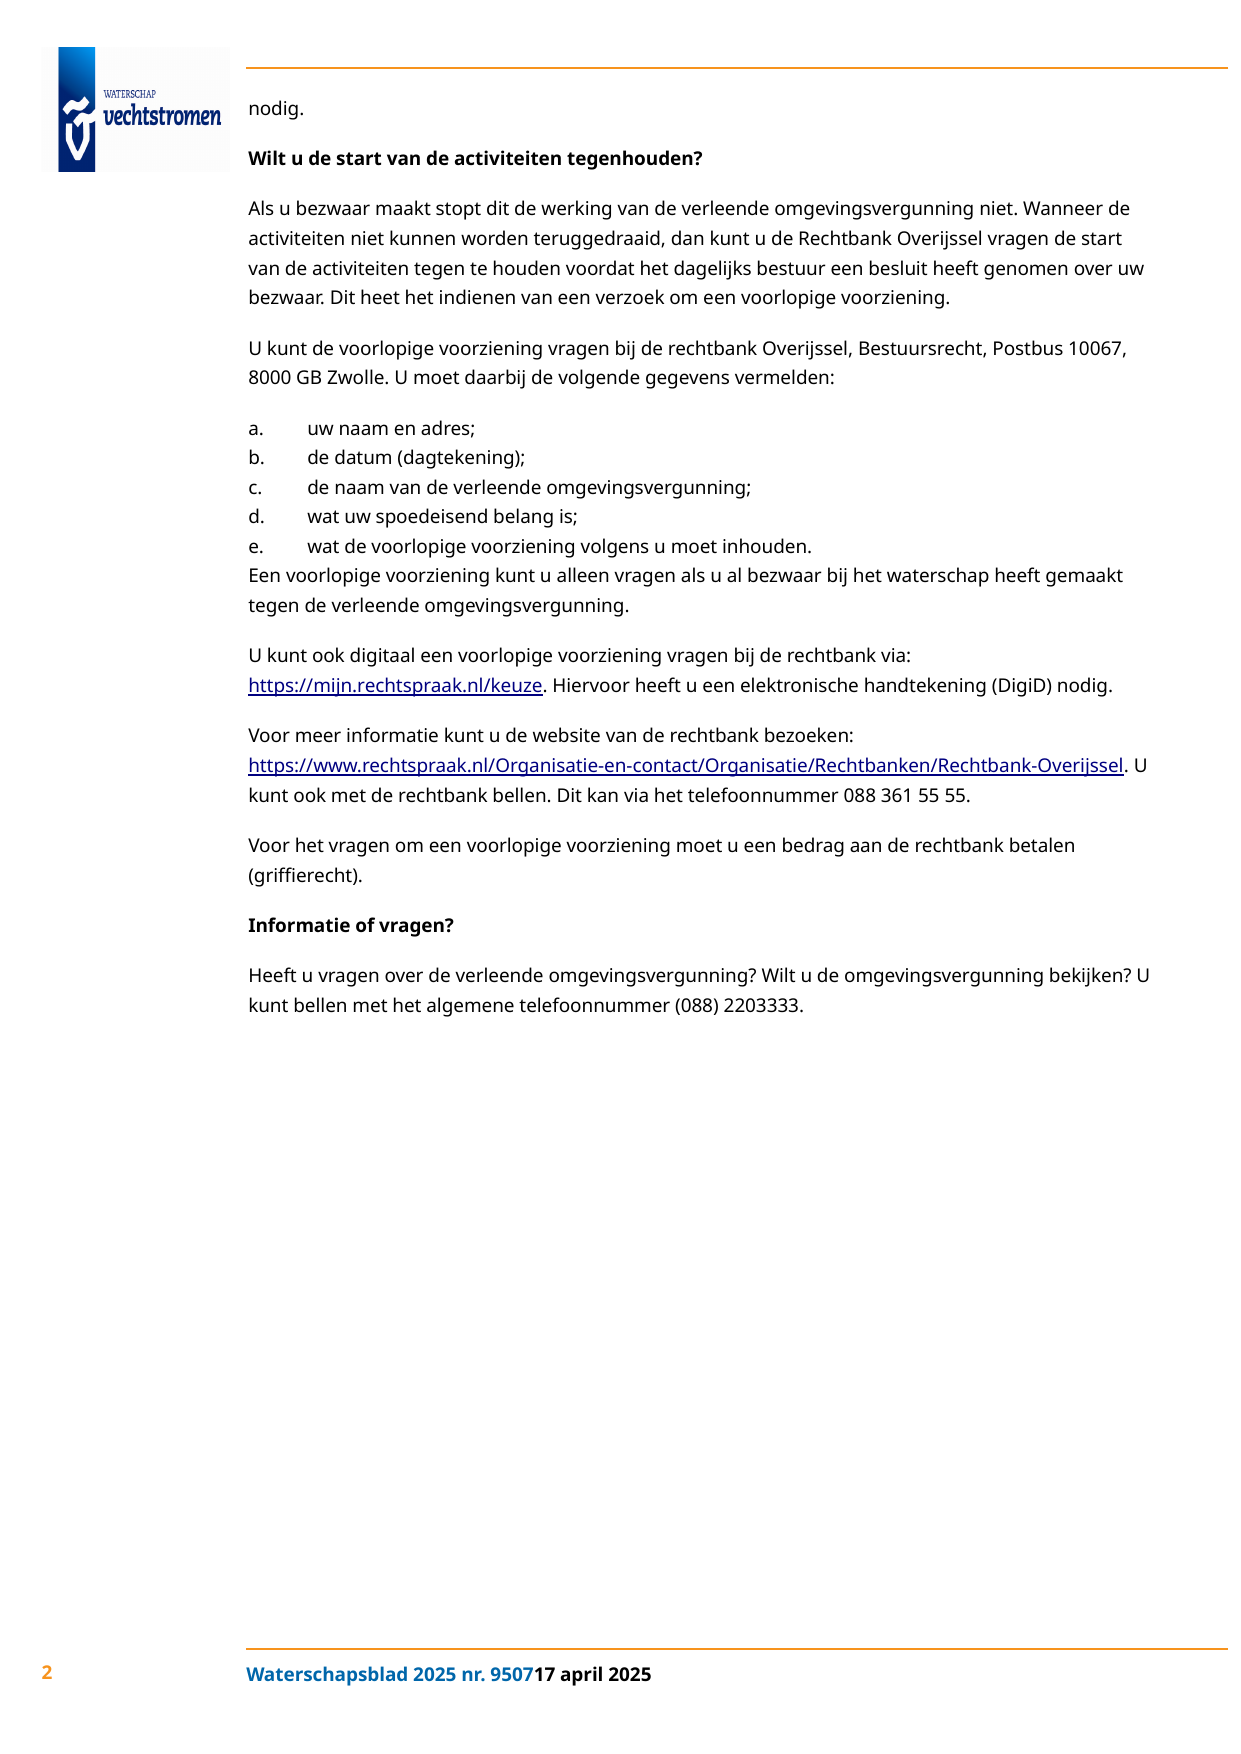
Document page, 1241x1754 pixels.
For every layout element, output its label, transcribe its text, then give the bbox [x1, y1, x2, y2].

list wat uw spoedeisend belang is; [248, 503, 1152, 529]
text nodig. [248, 95, 1152, 121]
list de datum (dagtekening); [248, 444, 1152, 470]
text U kunt de voorlopige voorziening vragen bij de rechtbank Overijssel, Bestuursrecht, Postbus 10067, 8000 GB Zwolle. U moet daarbij de volgende gegevens vermelden: [248, 335, 1152, 390]
list uw naam en adres; [248, 415, 1152, 441]
picture [41, 47, 231, 172]
text Voor het vragen om een voorlopige voorziening moet u een bedrag aan de rechtbank betalen (griffierecht). [248, 832, 1152, 888]
text Een voorlopige voorziening kunt u alleen vragen als u al bezwaar bij het waterschap heeft gemaakt tegen de verleende omgevingsvergunning. [248, 563, 1152, 618]
text Voor meer informatie kunt u de website van de rechtbank bezoeken: https://www.rechtspraak.nl/Organisatie-en-contact/Organisatie/Rechtbanken/Rechtbank-Overijssel. U kunt ook met de rechtbank bellen. Dit kan via het telefoonnummer 088 361 55 55. [248, 723, 1152, 808]
text Heeft u vragen over de verleende omgevingsvergunning? Wilt u de omgevingsvergunning bekijken? U kunt bellen met het algemene telefoonnummer (088) 2203333. [248, 963, 1152, 1018]
list de naam van de verleende omgevingsvergunning; [248, 474, 1152, 500]
text Als u bezwaar maakt stopt dit de werking van de verleende omgevingsvergunning niet. Wanneer de activiteiten niet kunnen worden teruggedraaid, dan kunt u de Rechtbank Overijssel vragen de start van de activiteiten tegen te houden voordat het dagelijks bestuur een besluit heeft genomen over uw bezwaar. Dit heet het indienen van een verzoek om een voorlopige voorziening. [248, 196, 1152, 310]
text Informatie of vragen? [248, 912, 1152, 938]
text U kunt ook digitaal een voorlopige voorziening vragen bij de rechtbank via: https://mijn.rechtspraak.nl/keuze. Hiervoor heeft u een elektronische handtekening (DigiD) nodig. [248, 643, 1152, 698]
list wat de voorlopige voorziening volgens u moet inhouden. [248, 533, 1152, 559]
text Wilt u de start van de activiteiten tegenhouden? [248, 145, 1152, 171]
